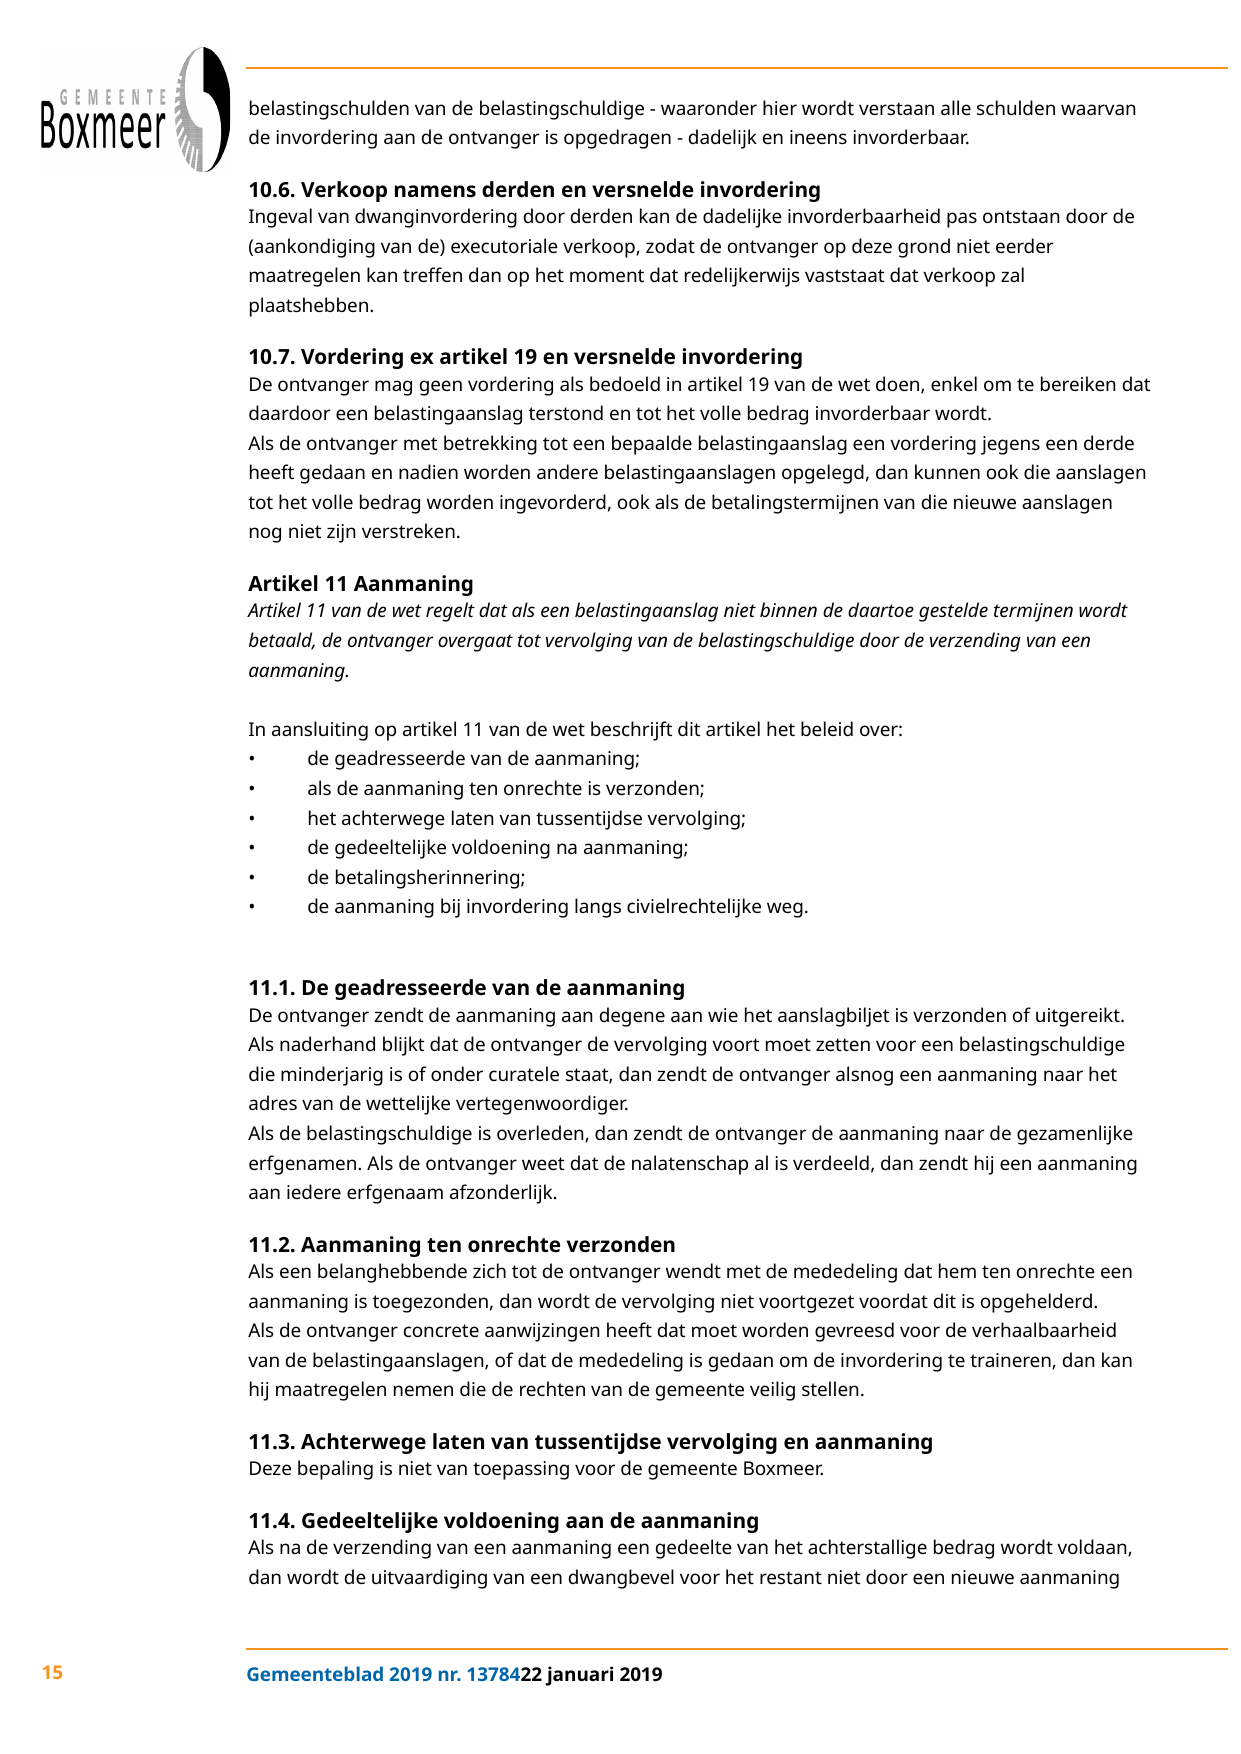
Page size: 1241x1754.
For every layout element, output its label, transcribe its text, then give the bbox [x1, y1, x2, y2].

text 11.1. De geadresseerde van de aanmaning [248, 973, 1152, 1002]
text 11.2. Aanmaning ten onrechte verzonden [248, 1230, 1152, 1258]
list de gedeeltelijke voldoening na aanmaning; [248, 834, 1152, 860]
text belastingschulden van de belastingschuldige - waaronder hier wordt verstaan alle schulden waarvan de invordering aan de ontvanger is opgedragen - dadelijk en ineens invorderbaar. [248, 95, 1152, 150]
text 11.4. Gedeeltelijke voldoening aan de aanmaning [248, 1506, 1152, 1534]
list de aanmaning bij invordering langs civielrechtelijke weg. [248, 893, 1152, 919]
text Als na de verzending van een aanmaning een gedeelte van het achterstallige bedrag wordt voldaan, dan wordt de uitvaardiging van een dwangbevel voor het restant niet door een nieuwe aanmaning [248, 1534, 1152, 1589]
text Als een belanghebbende zich tot de ontvanger wendt met de mededeling dat hem ten onrechte een aanmaning is toegezonden, dan wordt de vervolging niet voortgezet voordat dit is opgehelderd. [248, 1258, 1152, 1313]
text Als de belastingschuldige is overleden, dan zendt de ontvanger de aanmaning naar de gezamenlijke erfgenamen. Als de ontvanger weet dat de nalatenschap al is verdeeld, dan zendt hij een aanmaning aan iedere erfgenaam afzonderlijk. [248, 1120, 1152, 1205]
text 10.7. Vordering ex artikel 19 en versnelde invordering [248, 342, 1152, 371]
list de betalingsherinnering; [248, 864, 1152, 889]
text 11.3. Achterwege laten van tussentijdse vervolging en aanmaning [248, 1427, 1152, 1455]
list het achterwege laten van tussentijdse vervolging; [248, 805, 1152, 830]
text Artikel 11 Aanmaning [248, 569, 1152, 598]
picture [41, 47, 231, 172]
text Deze bepaling is niet van toepassing voor de gemeente Boxmeer. [248, 1455, 1152, 1481]
list als de aanmaning ten onrechte is verzonden; [248, 775, 1152, 801]
text Artikel 11 van de wet regelt dat als een belastingaanslag niet binnen de daartoe gestelde termijnen wordt betaald, de ontvanger overgaat tot vervolging van de belastingschuldige door de verzending van een aanmaning. [248, 598, 1152, 682]
text De ontvanger mag geen vordering als bedoeld in artikel 19 van de wet doen, enkel om te bereiken dat daardoor een belastingaanslag terstond en tot het volle bedrag invorderbaar wordt. [248, 371, 1152, 426]
text Als de ontvanger concrete aanwijzingen heeft dat moet worden gevreesd voor de verhaalbaarheid van de belastingaanslagen, of dat de mededeling is gedaan om de invordering te traineren, dan kan hij maatregelen nemen die de rechten van de gemeente veilig stellen. [248, 1317, 1152, 1402]
text De ontvanger zendt de aanmaning aan degene aan wie het aanslagbiljet is verzonden of uitgereikt. [248, 1002, 1152, 1028]
list de geadresseerde van de aanmaning; [248, 746, 1152, 771]
text Als naderhand blijkt dat de ontvanger de vervolging voort moet zetten voor een belastingschuldige die minderjarig is of onder curatele staat, dan zendt de ontvanger alsnog een aanmaning naar het adres van de wettelijke vertegenwoordiger. [248, 1031, 1152, 1116]
text 10.6. Verkoop namens derden en versnelde invordering [248, 175, 1152, 203]
text In aansluiting op artikel 11 van de wet beschrijft dit artikel het beleid over: [248, 716, 1152, 742]
text Als de ontvanger met betrekking tot een bepaalde belastingaanslag een vordering jegens een derde heeft gedaan en nadien worden andere belastingaanslagen opgelegd, dan kunnen ook die aanslagen tot het volle bedrag worden ingevorderd, ook als de betalingstermijnen van die nieuwe aanslagen nog niet zijn verstreken. [248, 430, 1152, 544]
text Ingeval van dwanginvordering door derden kan de dadelijke invorderbaarheid pas ontstaan door de (aankondiging van de) executoriale verkoop, zodat de ontvanger op deze grond niet eerder maatregelen kan treffen dan op het moment dat redelijkerwijs vaststaat dat verkoop zal plaatshebben. [248, 203, 1152, 318]
